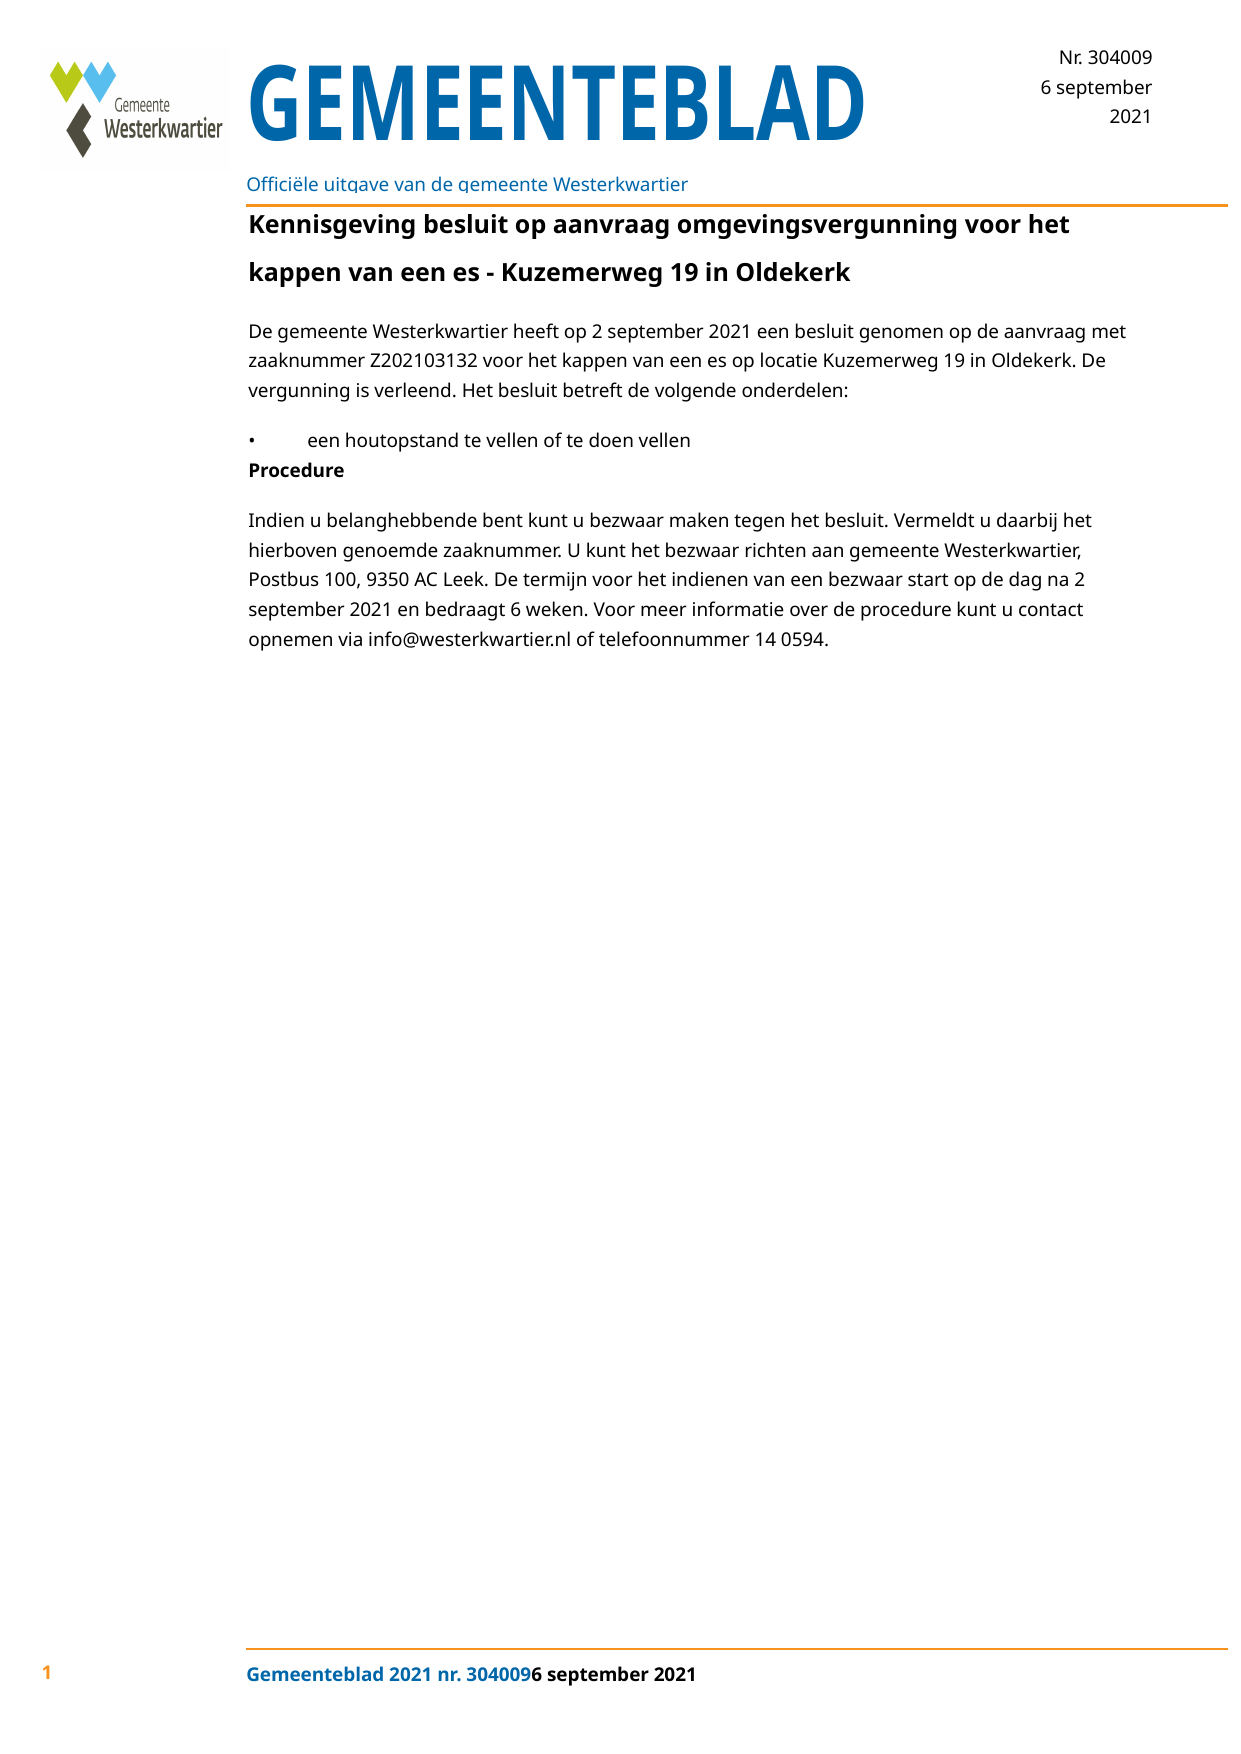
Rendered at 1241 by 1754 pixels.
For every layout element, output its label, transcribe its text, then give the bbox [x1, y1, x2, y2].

picture [41, 47, 231, 172]
text Indien u belanghebbende bent kunt u bezwaar maken tegen het besluit. Vermeldt u daarbij het hierboven genoemde zaaknummer. U kunt het bezwaar richten aan gemeente Westerkwartier, Postbus 100, 9350 AC Leek. De termijn voor het indienen van een bezwaar start op de dag na 2 september 2021 en bedraagt 6 weken. Voor meer informatie over de procedure kunt u contact opnemen via info@westerkwartier.nl of telefoonnummer 14 0594. [248, 507, 1152, 652]
text Kennisgeving besluit op aanvraag omgevingsvergunning voor het kappen van een es - Kuzemerweg 19 in Oldekerk [248, 207, 1152, 288]
list een houtopstand te vellen of te doen vellen [248, 427, 1152, 453]
text De gemeente Westerkwartier heeft op 2 september 2021 een besluit genomen op de aanvraag met zaaknummer Z202103132 voor het kappen van een es op locatie Kuzemerweg 19 in Oldekerk. De vergunning is verleend. Het besluit betreft de volgende onderdelen: [248, 318, 1152, 403]
text Procedure [248, 457, 1152, 483]
